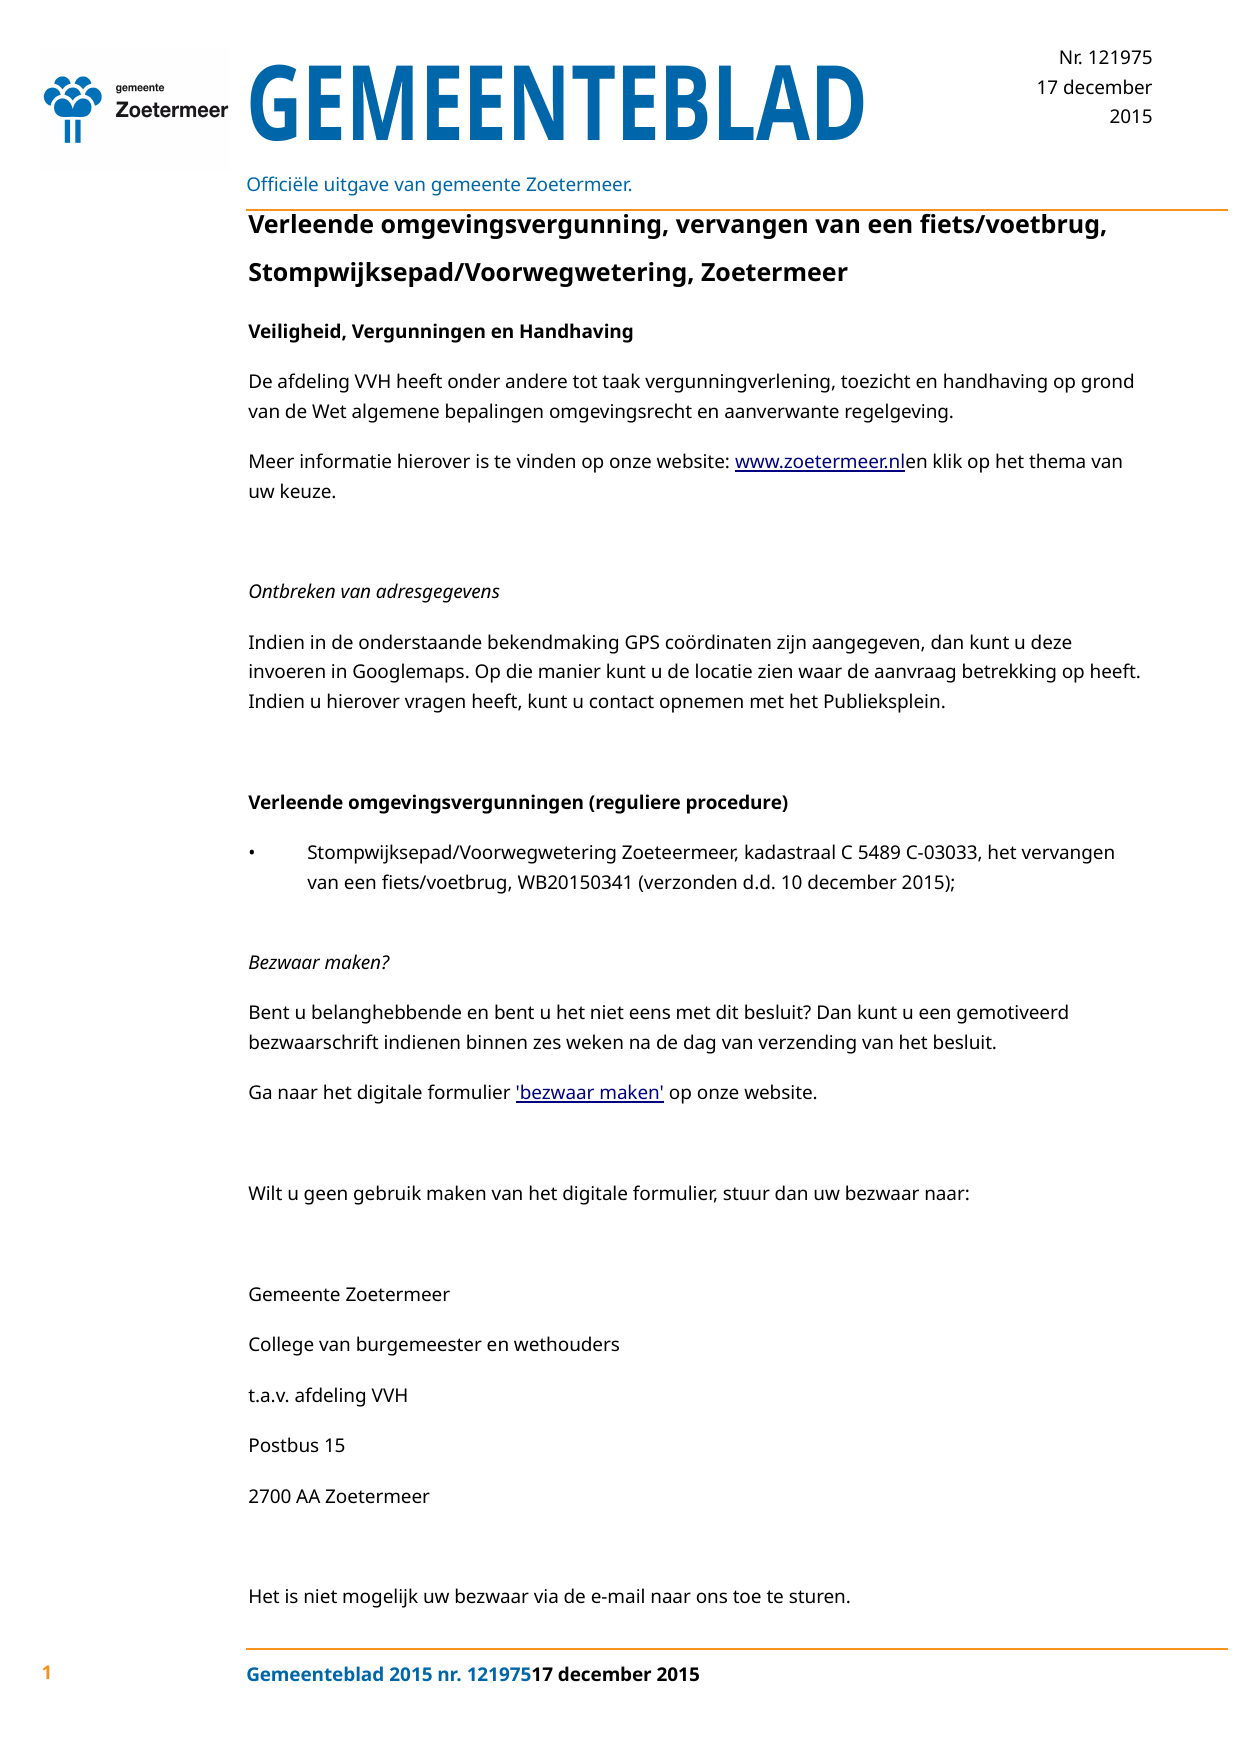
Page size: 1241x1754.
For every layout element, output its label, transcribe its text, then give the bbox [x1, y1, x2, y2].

text Ga naar het digitale formulier 'bezwaar maken' op onze website. [248, 1079, 1152, 1105]
text Verleende omgevingsvergunningen (reguliere procedure) [248, 789, 1152, 815]
text College van burgemeester en wethouders [248, 1332, 1152, 1357]
text De afdeling VVH heeft onder andere tot taak vergunningverlening, toezicht en handhaving op grond van de Wet algemene bepalingen omgevingsrecht en aanverwante regelgeving. [248, 368, 1152, 424]
text Bent u belanghebbende en bent u het niet eens met dit besluit? Dan kunt u een gemotiveerd bezwaarschrift indienen binnen zes weken na de dag van verzending van het besluit. [248, 999, 1152, 1055]
text Verleende omgevingsvergunning, vervangen van een fiets/voetbrug, Stompwijksepad/Voorwegwetering, Zoetermeer [248, 211, 1152, 288]
text Wilt u geen gebruik maken van het digitale formulier, stuur dan uw bezwaar naar: [248, 1180, 1152, 1206]
text Gemeente Zoetermeer [248, 1281, 1152, 1307]
text Ontbreken van adresgegevens [248, 579, 1152, 604]
list Stompwijksepad/Voorwegwetering Zoeteermeer, kadastraal C 5489 C-03033, het vervangen van een fiets/voetbrug, WB20150341 (verzonden d.d. 10 december 2015); [248, 839, 1152, 895]
text 2700 AA Zoetermeer [248, 1483, 1152, 1509]
text Indien in de onderstaande bekendmaking GPS coördinaten zijn aangegeven, dan kunt u deze invoeren in Googlemaps. Op die manier kunt u de locatie zien waar de aanvraag betrekking op heeft. Indien u hierover vragen heeft, kunt u contact opnemen met het Publieksplein. [248, 629, 1152, 714]
text Veiligheid, Vergunningen en Handhaving [248, 318, 1152, 344]
text Postbus 15 [248, 1432, 1152, 1458]
text Meer informatie hierover is te vinden op onze website: www.zoetermeer.nlen klik op het thema van uw keuze. [248, 448, 1152, 504]
text Het is niet mogelijk uw bezwaar via de e-mail naar ons toe te sturen. [248, 1584, 1152, 1609]
text t.a.v. afdeling VVH [248, 1382, 1152, 1408]
text Bezwaar maken? [248, 949, 1152, 975]
picture [41, 47, 231, 172]
